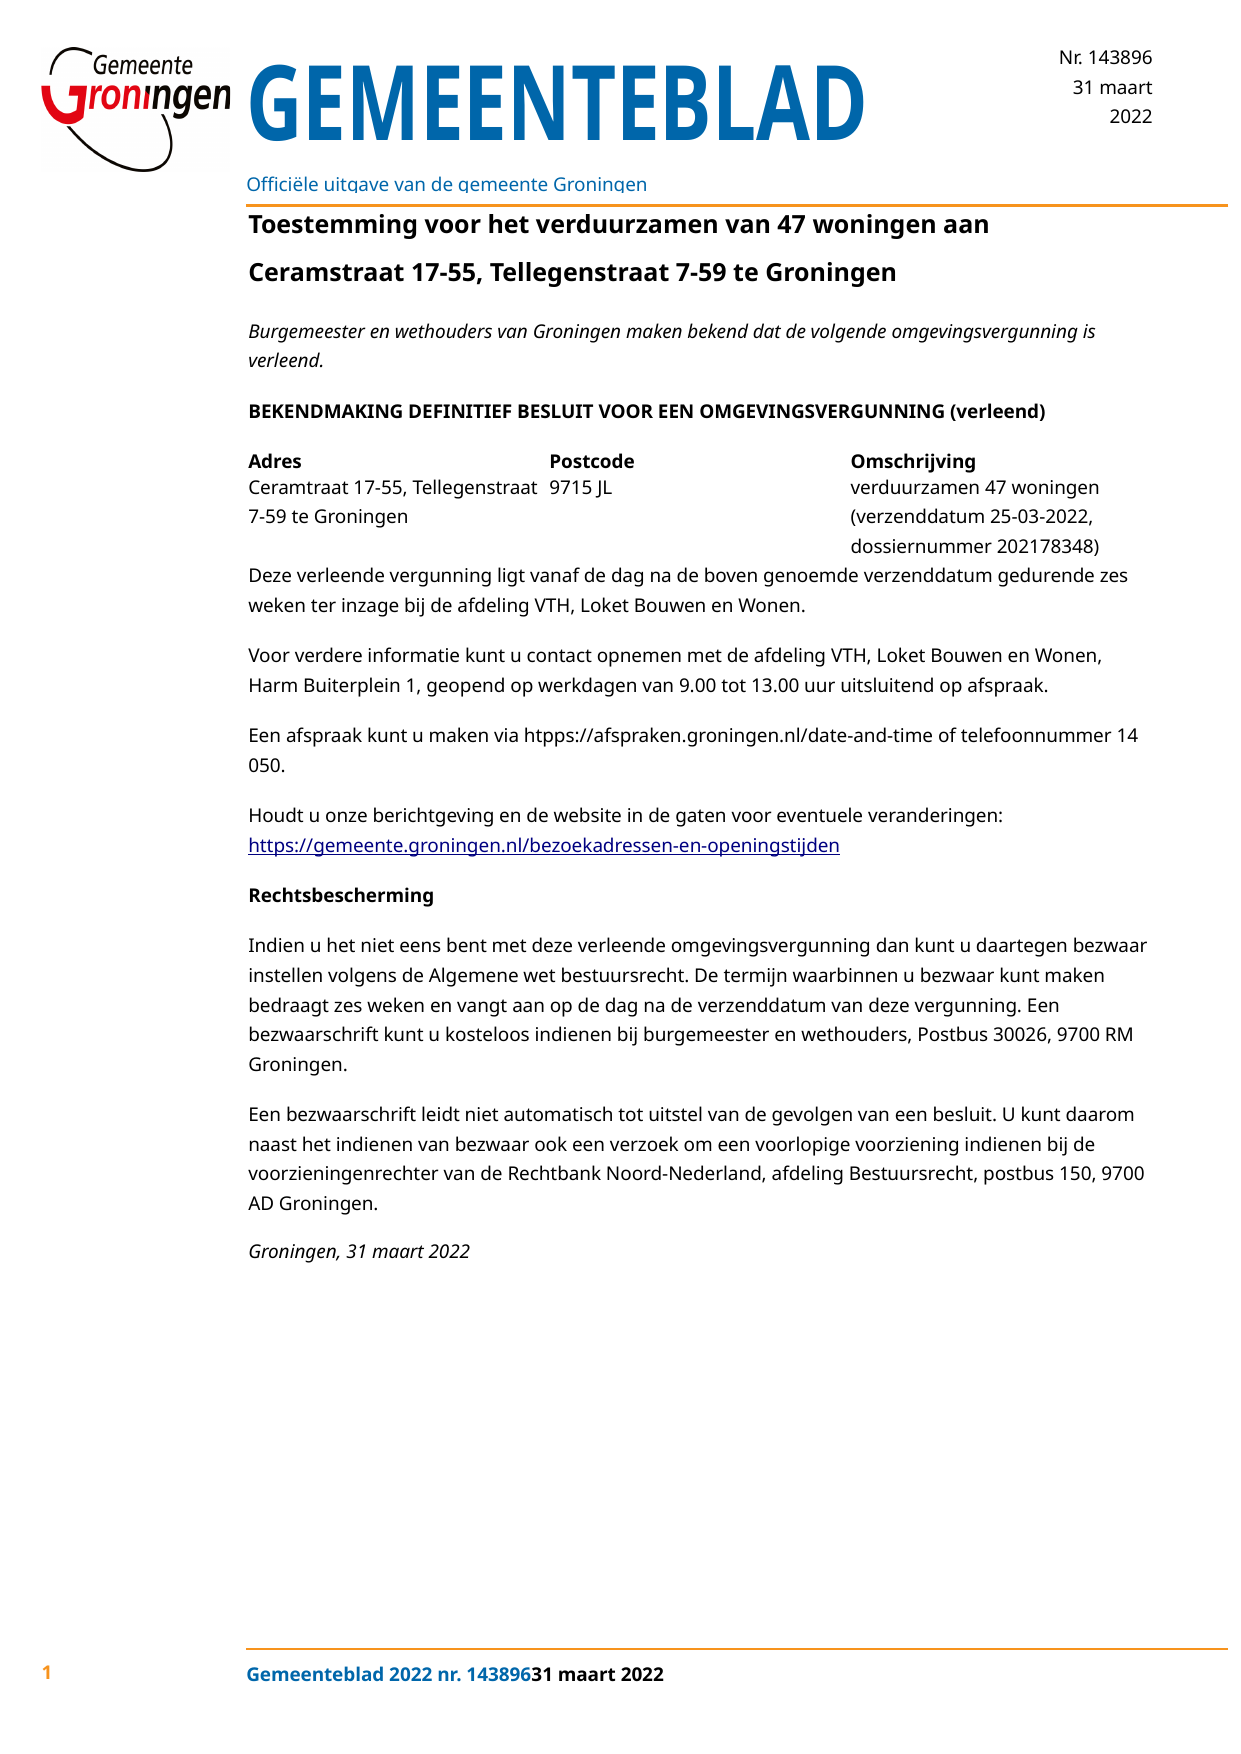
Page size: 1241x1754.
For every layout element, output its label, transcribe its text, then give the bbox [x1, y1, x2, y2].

text Burgemeester en wethouders van Groningen maken bekend dat de volgende omgevingsvergunning is verleend. [248, 318, 1152, 373]
table_header Adres [248, 449, 549, 474]
table_cell Ceramtraat 17-55, Tellegenstraat 7-59 te Groningen [248, 474, 549, 559]
table_header Omschrijving [850, 449, 1152, 474]
text Een bezwaarschrift leidt niet automatisch tot uitstel van de gevolgen van een besluit. U kunt daarom naast het indienen van bezwaar ook een verzoek om een voorlopige voorziening indienen bij de voorzieningenrechter van de Rechtbank Noord-Nederland, afdeling Bestuursrecht, postbus 150, 9700 AD Groningen. [248, 1101, 1152, 1216]
text Deze verleende vergunning ligt vanaf de dag na de boven genoemde verzenddatum gedurende zes weken ter inzage bij de afdeling VTH, Loket Bouwen en Wonen. [248, 562, 1152, 618]
text Toestemming voor het verduurzamen van 47 woningen aan Ceramstraat 17-55, Tellegenstraat 7-59 te Groningen [248, 207, 1152, 288]
text BEKENDMAKING DEFINITIEF BESLUIT VOOR EEN OMGEVINGSVERGUNNING (verleend) [248, 398, 1152, 424]
text Houdt u onze berichtgeving en de website in de gaten voor eventuele veranderingen: https://gemeente.groningen.nl/bezoekadressen-en-openingstijden [248, 802, 1152, 858]
text Een afspraak kunt u maken via htpps://afspraken.groningen.nl/date-and-time of telefoonnummer 14 050. [248, 722, 1152, 778]
text Groningen, 31 maart 2022 [248, 1238, 1152, 1264]
text Voor verdere informatie kunt u contact opnemen met de afdeling VTH, Loket Bouwen en Wonen, Harm Buiterplein 1, geopend op werkdagen van 9.00 tot 13.00 uur uitsluitend op afspraak. [248, 642, 1152, 698]
table_cell 9715 JL [549, 474, 850, 559]
table_header Postcode [549, 449, 850, 474]
table_cell verduurzamen 47 woningen (verzenddatum 25-03-2022, dossiernummer 202178348) [850, 474, 1152, 559]
text Rechtsbescherming [248, 882, 1152, 908]
text Indien u het niet eens bent met deze verleende omgevingsvergunning dan kunt u daartegen bezwaar instellen volgens de Algemene wet bestuursrecht. De termijn waarbinnen u bezwaar kunt maken bedraagt zes weken en vangt aan op de dag na de verzenddatum van deze vergunning. Een bezwaarschrift kunt u kosteloos indienen bij burgemeester en wethouders, Postbus 30026, 9700 RM Groningen. [248, 933, 1152, 1077]
picture [41, 47, 231, 172]
